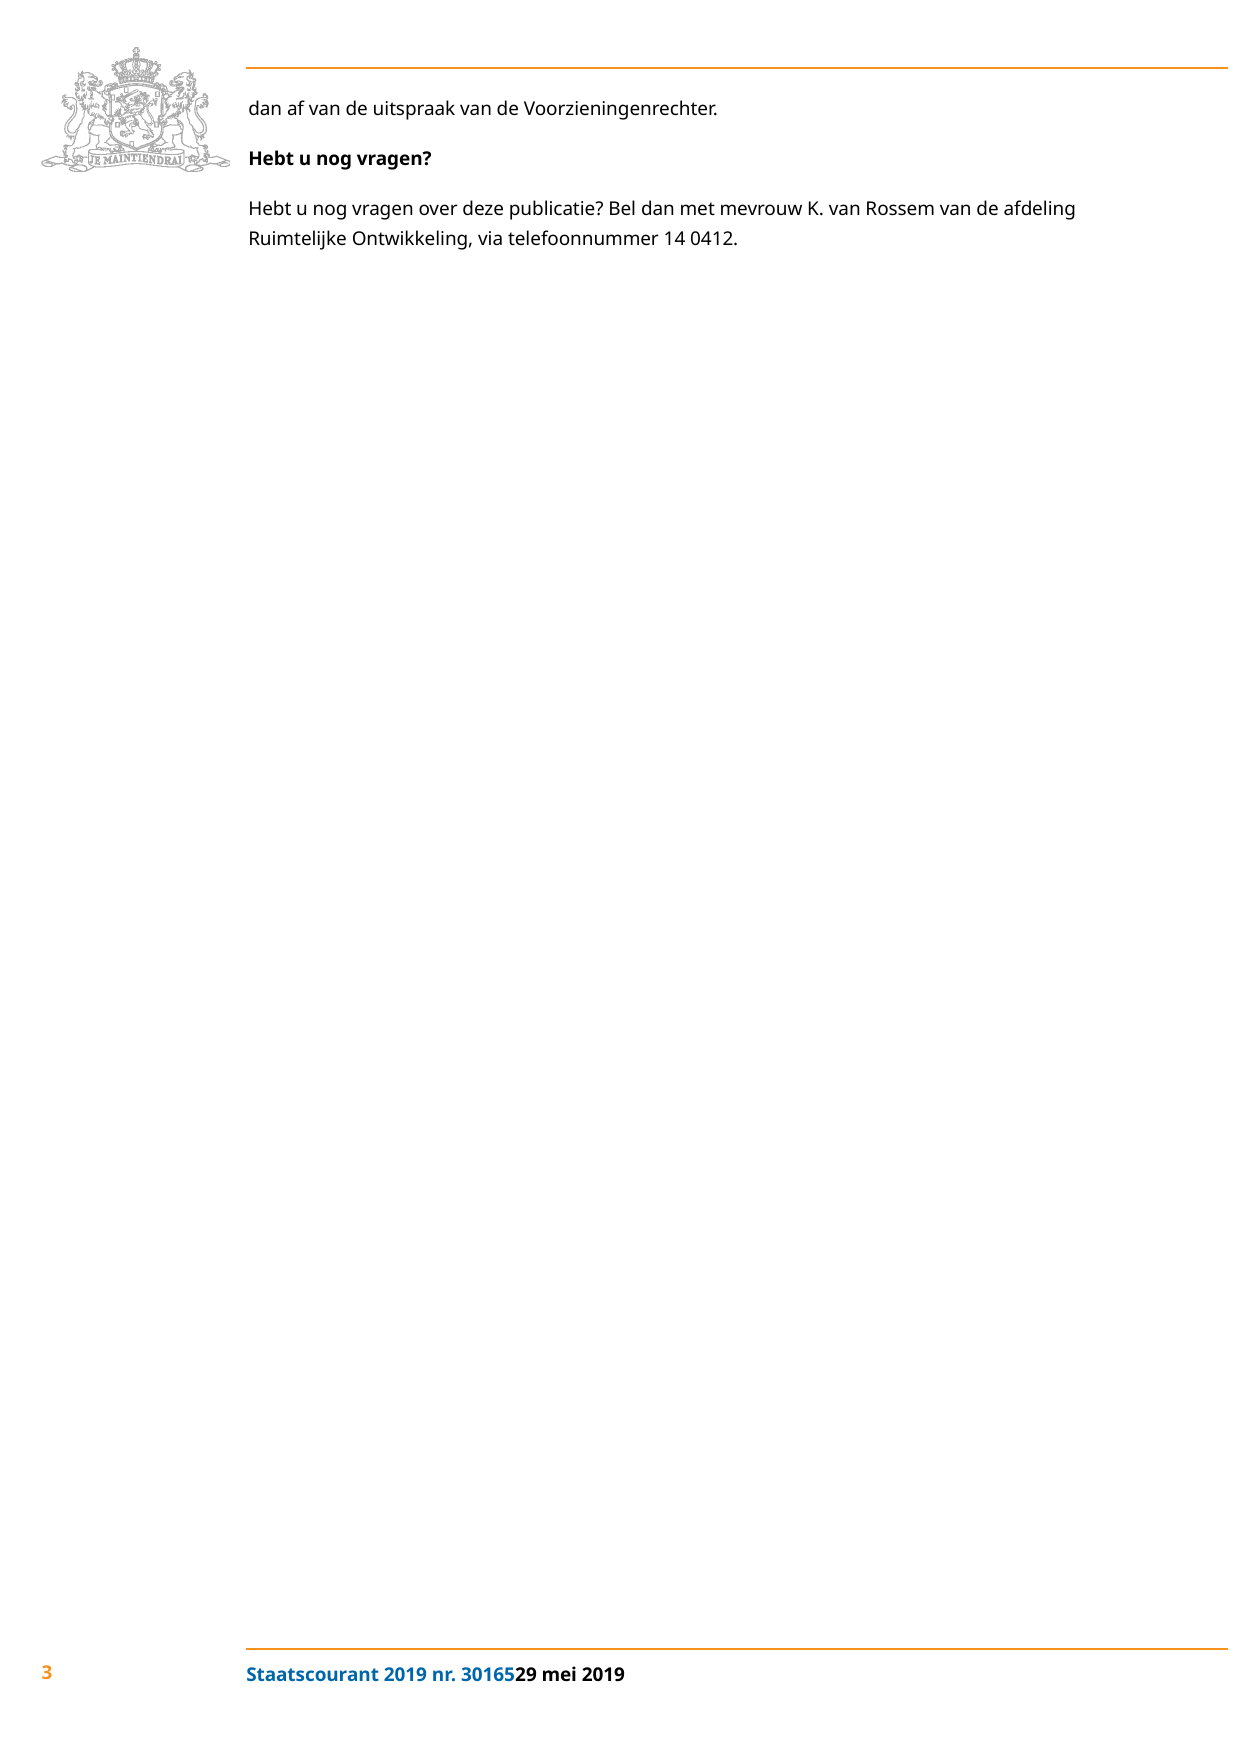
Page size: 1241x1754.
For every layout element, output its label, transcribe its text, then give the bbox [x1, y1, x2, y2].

text dan af van de uitspraak van de Voorzieningenrechter. [248, 95, 1152, 121]
text Hebt u nog vragen over deze publicatie? Bel dan met mevrouw K. van Rossem van de afdeling Ruimtelijke Ontwikkeling, via telefoonnummer 14 0412. [248, 196, 1152, 251]
picture [41, 47, 231, 172]
text Hebt u nog vragen? [248, 145, 1152, 171]
